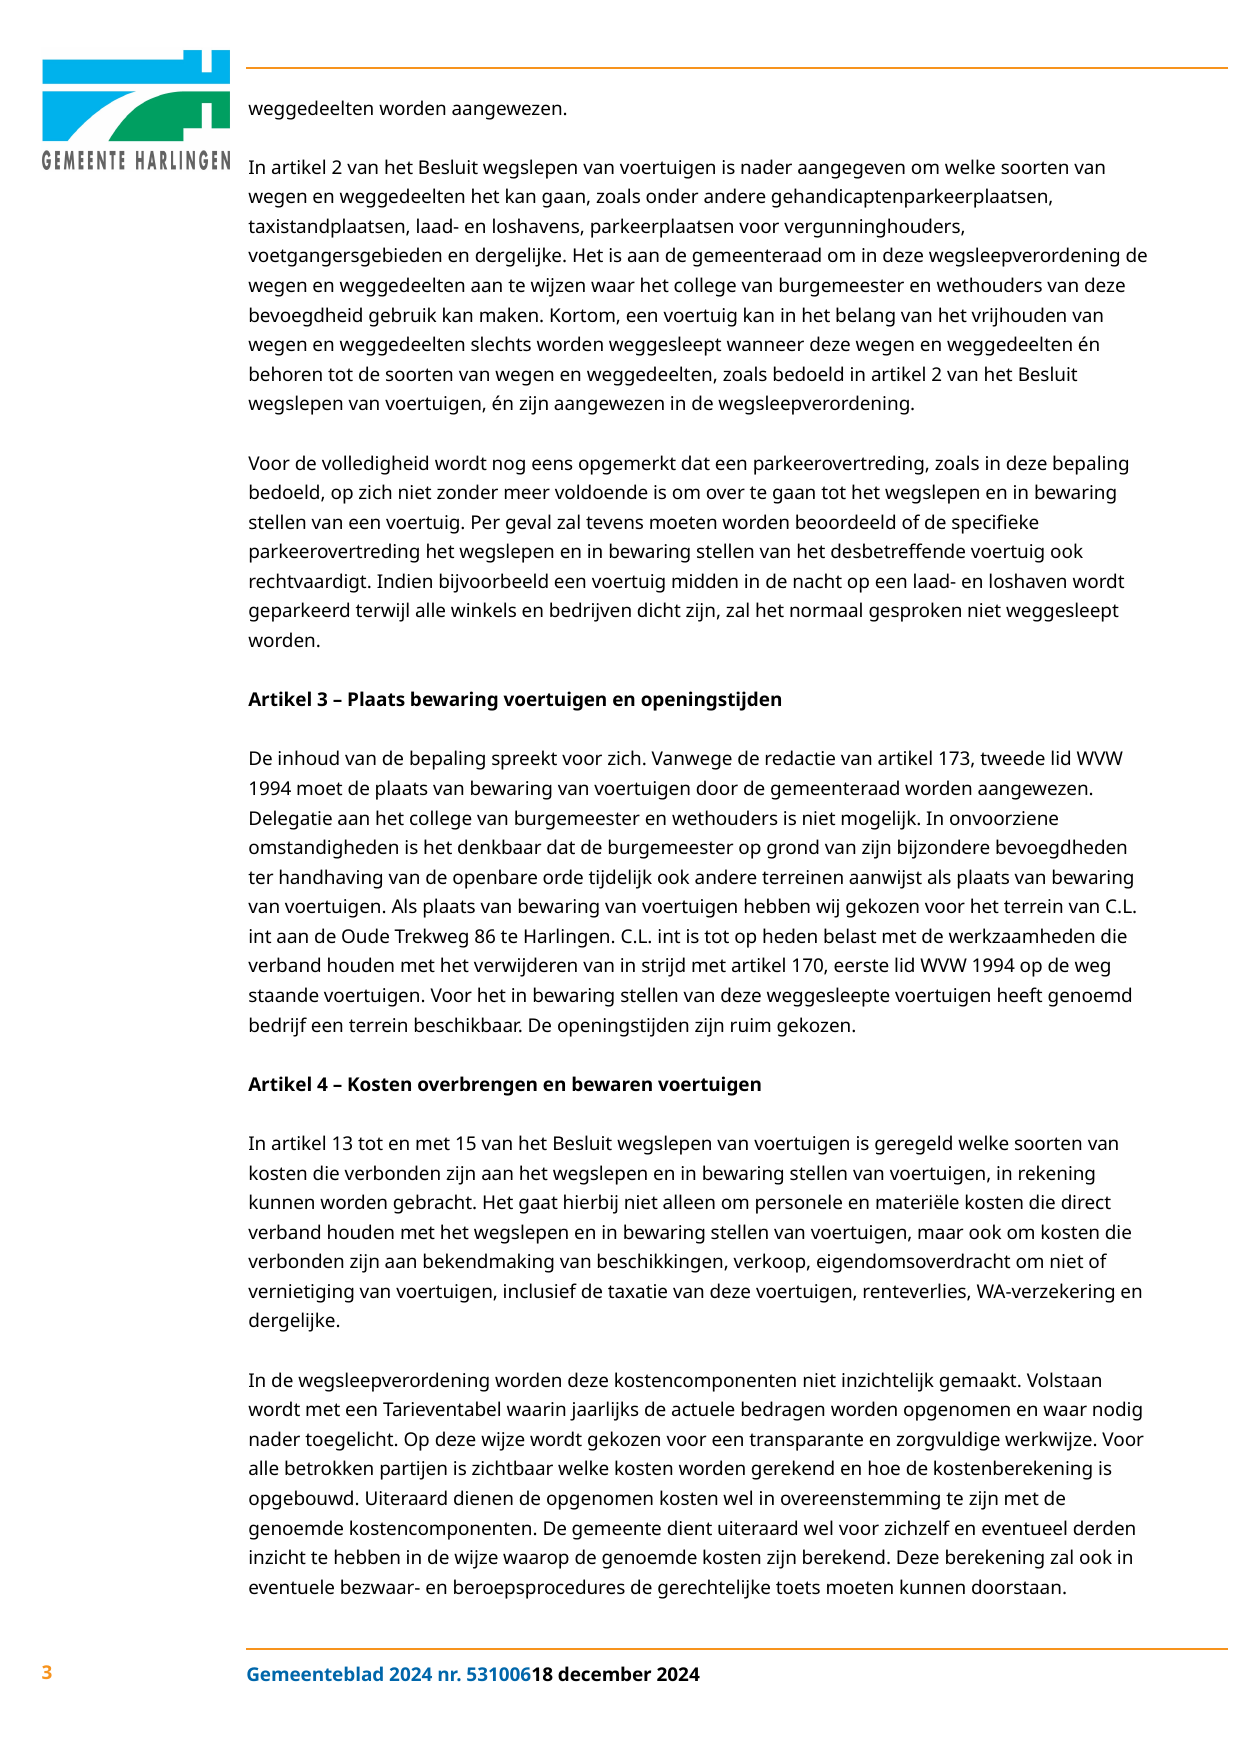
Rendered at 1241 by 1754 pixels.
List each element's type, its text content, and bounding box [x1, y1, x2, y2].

text In artikel 2 van het Besluit wegslepen van voertuigen is nader aangegeven om welke soorten van wegen en weggedeelten het kan gaan, zoals onder andere gehandicaptenparkeerplaatsen, taxistandplaatsen, laad- en loshavens, parkeerplaatsen voor vergunninghouders, voetgangersgebieden en dergelijke. Het is aan de gemeenteraad om in deze wegsleepverordening de wegen en weggedeelten aan te wijzen waar het college van burgemeester en wethouders van deze bevoegdheid gebruik kan maken. Kortom, een voertuig kan in het belang van het vrijhouden van wegen en weggedeelten slechts worden weggesleept wanneer deze wegen en weggedeelten én behoren tot de soorten van wegen en weggedeelten, zoals bedoeld in artikel 2 van het Besluit wegslepen van voertuigen, én zijn aangewezen in de wegsleepverordening. [248, 154, 1152, 416]
text De inhoud van de bepaling spreekt voor zich. Vanwege de redactie van artikel 173, tweede lid WVW 1994 moet de plaats van bewaring van voertuigen door de gemeenteraad worden aangewezen. Delegatie aan het college van burgemeester en wethouders is niet mogelijk. In onvoorziene omstandigheden is het denkbaar dat de burgemeester op grond van zijn bijzondere bevoegdheden ter handhaving van de openbare orde tijdelijk ook andere terreinen aanwijst als plaats van bewaring van voertuigen. Als plaats van bewaring van voertuigen hebben wij gekozen voor het terrein van C.L. int aan de Oude Trekweg 86 te Harlingen. C.L. int is tot op heden belast met de werkzaamheden die verband houden met het verwijderen van in strijd met artikel 170, eerste lid WVW 1994 op de weg staande voertuigen. Voor het in bewaring stellen van deze weggesleepte voertuigen heeft genoemd bedrijf een terrein beschikbaar. De openingstijden zijn ruim gekozen. [248, 746, 1152, 1038]
text weggedeelten worden aangewezen. [248, 95, 1152, 121]
text Artikel 3 – Plaats bewaring voertuigen en openingstijden [248, 686, 1152, 712]
text Artikel 4 – Kosten overbrengen en bewaren voertuigen [248, 1071, 1152, 1097]
text In de wegsleepverordening worden deze kostencomponenten niet inzichtelijk gemaakt. Volstaan wordt met een Tarieventabel waarin jaarlijks de actuele bedragen worden opgenomen en waar nodig nader toegelicht. Op deze wijze wordt gekozen voor een transparante en zorgvuldige werkwijze. Voor alle betrokken partijen is zichtbaar welke kosten worden gerekend en hoe de kostenberekening is opgebouwd. Uiteraard dienen de opgenomen kosten wel in overeenstemming te zijn met de genoemde kostencomponenten. De gemeente dient uiteraard wel voor zichzelf en eventueel derden inzicht te hebben in de wijze waarop de genoemde kosten zijn berekend. Deze berekening zal ook in eventuele bezwaar- en beroepsprocedures de gerechtelijke toets moeten kunnen doorstaan. [248, 1367, 1152, 1600]
text In artikel 13 tot en met 15 van het Besluit wegslepen van voertuigen is geregeld welke soorten van kosten die verbonden zijn aan het wegslepen en in bewaring stellen van voertuigen, in rekening kunnen worden gebracht. Het gaat hierbij niet alleen om personele en materiële kosten die direct verband houden met het wegslepen en in bewaring stellen van voertuigen, maar ook om kosten die verbonden zijn aan bekendmaking van beschikkingen, verkoop, eigendomsoverdracht om niet of vernietiging van voertuigen, inclusief de taxatie van deze voertuigen, renteverlies, WA-verzekering en dergelijke. [248, 1130, 1152, 1333]
picture [41, 47, 231, 172]
text Voor de volledigheid wordt nog eens opgemerkt dat een parkeerovertreding, zoals in deze bepaling bedoeld, op zich niet zonder meer voldoende is om over te gaan tot het wegslepen en in bewaring stellen van een voertuig. Per geval zal tevens moeten worden beoordeeld of de specifieke parkeerovertreding het wegslepen en in bewaring stellen van het desbetreffende voertuig ook rechtvaardigt. Indien bijvoorbeeld een voertuig midden in de nacht op een laad- en loshaven wordt geparkeerd terwijl alle winkels en bedrijven dicht zijn, zal het normaal gesproken niet weggesleept worden. [248, 450, 1152, 653]
